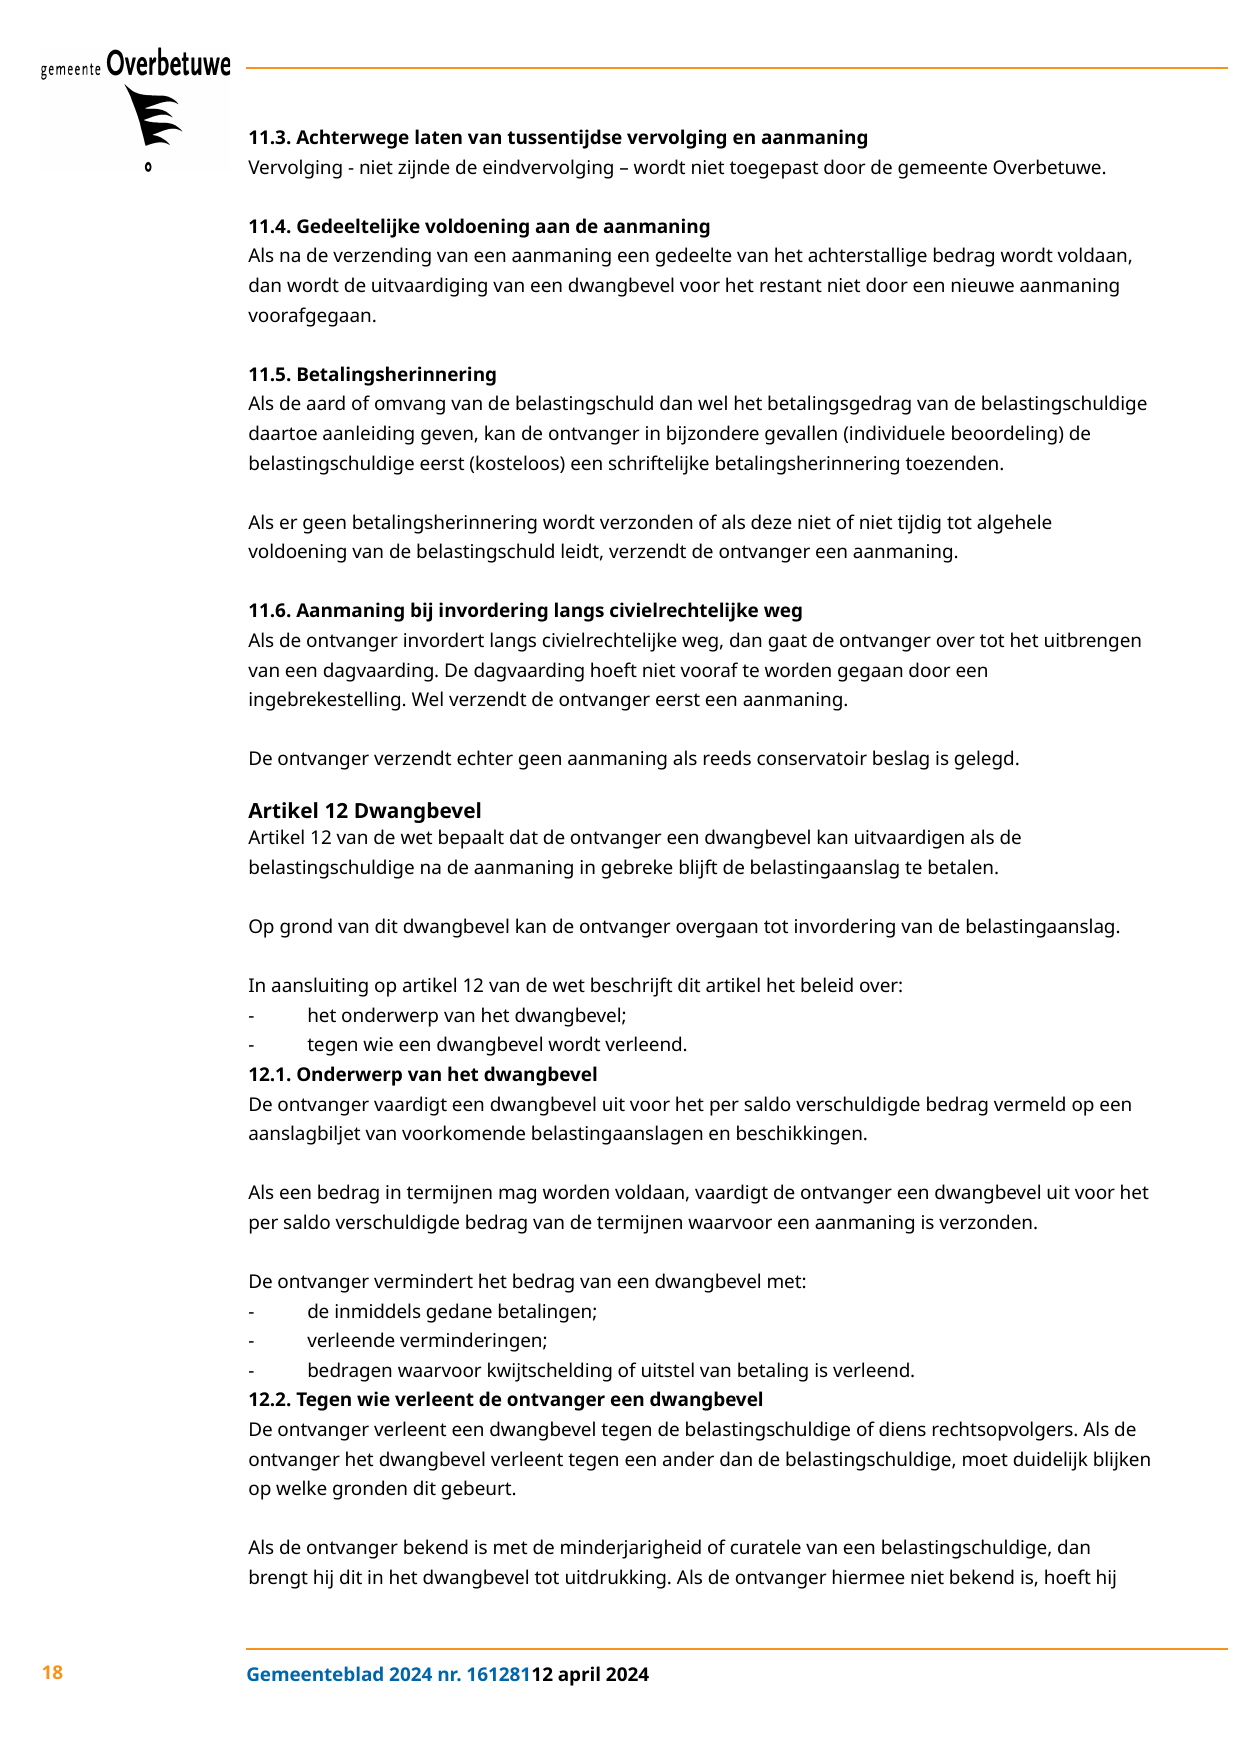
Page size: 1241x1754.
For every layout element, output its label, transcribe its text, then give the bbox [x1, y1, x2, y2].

text Als er geen betalingsherinnering wordt verzonden of als deze niet of niet tijdig tot algehele voldoening van de belastingschuld leidt, verzendt de ontvanger een aanmaning. [248, 509, 1152, 564]
text In aansluiting op artikel 12 van de wet beschrijft dit artikel het beleid over: [248, 972, 1152, 998]
text 12.1. Onderwerp van het dwangbevel [248, 1061, 1152, 1087]
text 11.4. Gedeeltelijke voldoening aan de aanmaning [248, 213, 1152, 239]
picture [41, 47, 231, 172]
text 11.5. Betalingsherinnering [248, 361, 1152, 387]
text De ontvanger vermindert het bedrag van een dwangbevel met: [248, 1268, 1152, 1294]
list verleende verminderingen; [248, 1327, 1152, 1353]
list bedragen waarvoor kwijtschelding of uitstel van betaling is verleend. [248, 1357, 1152, 1383]
text 11.6. Aanmaning bij invordering langs civielrechtelijke weg [248, 598, 1152, 623]
list het onderwerp van het dwangbevel; [248, 1002, 1152, 1028]
list tegen wie een dwangbevel wordt verleend. [248, 1032, 1152, 1057]
text Op grond van dit dwangbevel kan de ontvanger overgaan tot invordering van de belastingaanslag. [248, 913, 1152, 939]
text De ontvanger vaardigt een dwangbevel uit voor het per saldo verschuldigde bedrag vermeld op een aanslagbiljet van voorkomende belastingaanslagen en beschikkingen. [248, 1091, 1152, 1146]
text Artikel 12 van de wet bepaalt dat de ontvanger een dwangbevel kan uitvaardigen als de belastingschuldige na de aanmaning in gebreke blijft de belastingaanslag te betalen. [248, 824, 1152, 880]
text Als de ontvanger bekend is met de minderjarigheid of curatele van een belastingschuldige, dan brengt hij dit in het dwangbevel tot uitdrukking. Als de ontvanger hiermee niet bekend is, hoeft hij [248, 1534, 1152, 1590]
text Vervolging - niet zijnde de eindvervolging – wordt niet toegepast door de gemeente Overbetuwe. [248, 154, 1152, 180]
text Als de aard of omvang van de belastingschuld dan wel het betalingsgedrag van de belastingschuldige daartoe aanleiding geven, kan de ontvanger in bijzondere gevallen (individuele beoordeling) de belastingschuldige eerst (kosteloos) een schriftelijke betalingsherinnering toezenden. [248, 391, 1152, 476]
text De ontvanger verleent een dwangbevel tegen de belastingschuldige of diens rechtsopvolgers. Als de ontvanger het dwangbevel verleent tegen een ander dan de belastingschuldige, moet duidelijk blijken op welke gronden dit gebeurt. [248, 1416, 1152, 1501]
text Als na de verzending van een aanmaning een gedeelte van het achterstallige bedrag wordt voldaan, dan wordt de uitvaardiging van een dwangbevel voor het restant niet door een nieuwe aanmaning voorafgegaan. [248, 243, 1152, 328]
text Als een bedrag in termijnen mag worden voldaan, vaardigt de ontvanger een dwangbevel uit voor het per saldo verschuldigde bedrag van de termijnen waarvoor een aanmaning is verzonden. [248, 1179, 1152, 1235]
list de inmiddels gedane betalingen; [248, 1298, 1152, 1323]
text De ontvanger verzendt echter geen aanmaning als reeds conservatoir beslag is gelegd. [248, 746, 1152, 771]
text 11.3. Achterwege laten van tussentijdse vervolging en aanmaning [248, 124, 1152, 150]
text 12.2. Tegen wie verleent de ontvanger een dwangbevel [248, 1387, 1152, 1412]
text Artikel 12 Dwangbevel [248, 796, 1152, 824]
text Als de ontvanger invordert langs civielrechtelijke weg, dan gaat de ontvanger over tot het uitbrengen van een dagvaarding. De dagvaarding hoeft niet vooraf te worden gegaan door een ingebrekestelling. Wel verzendt de ontvanger eerst een aanmaning. [248, 627, 1152, 712]
